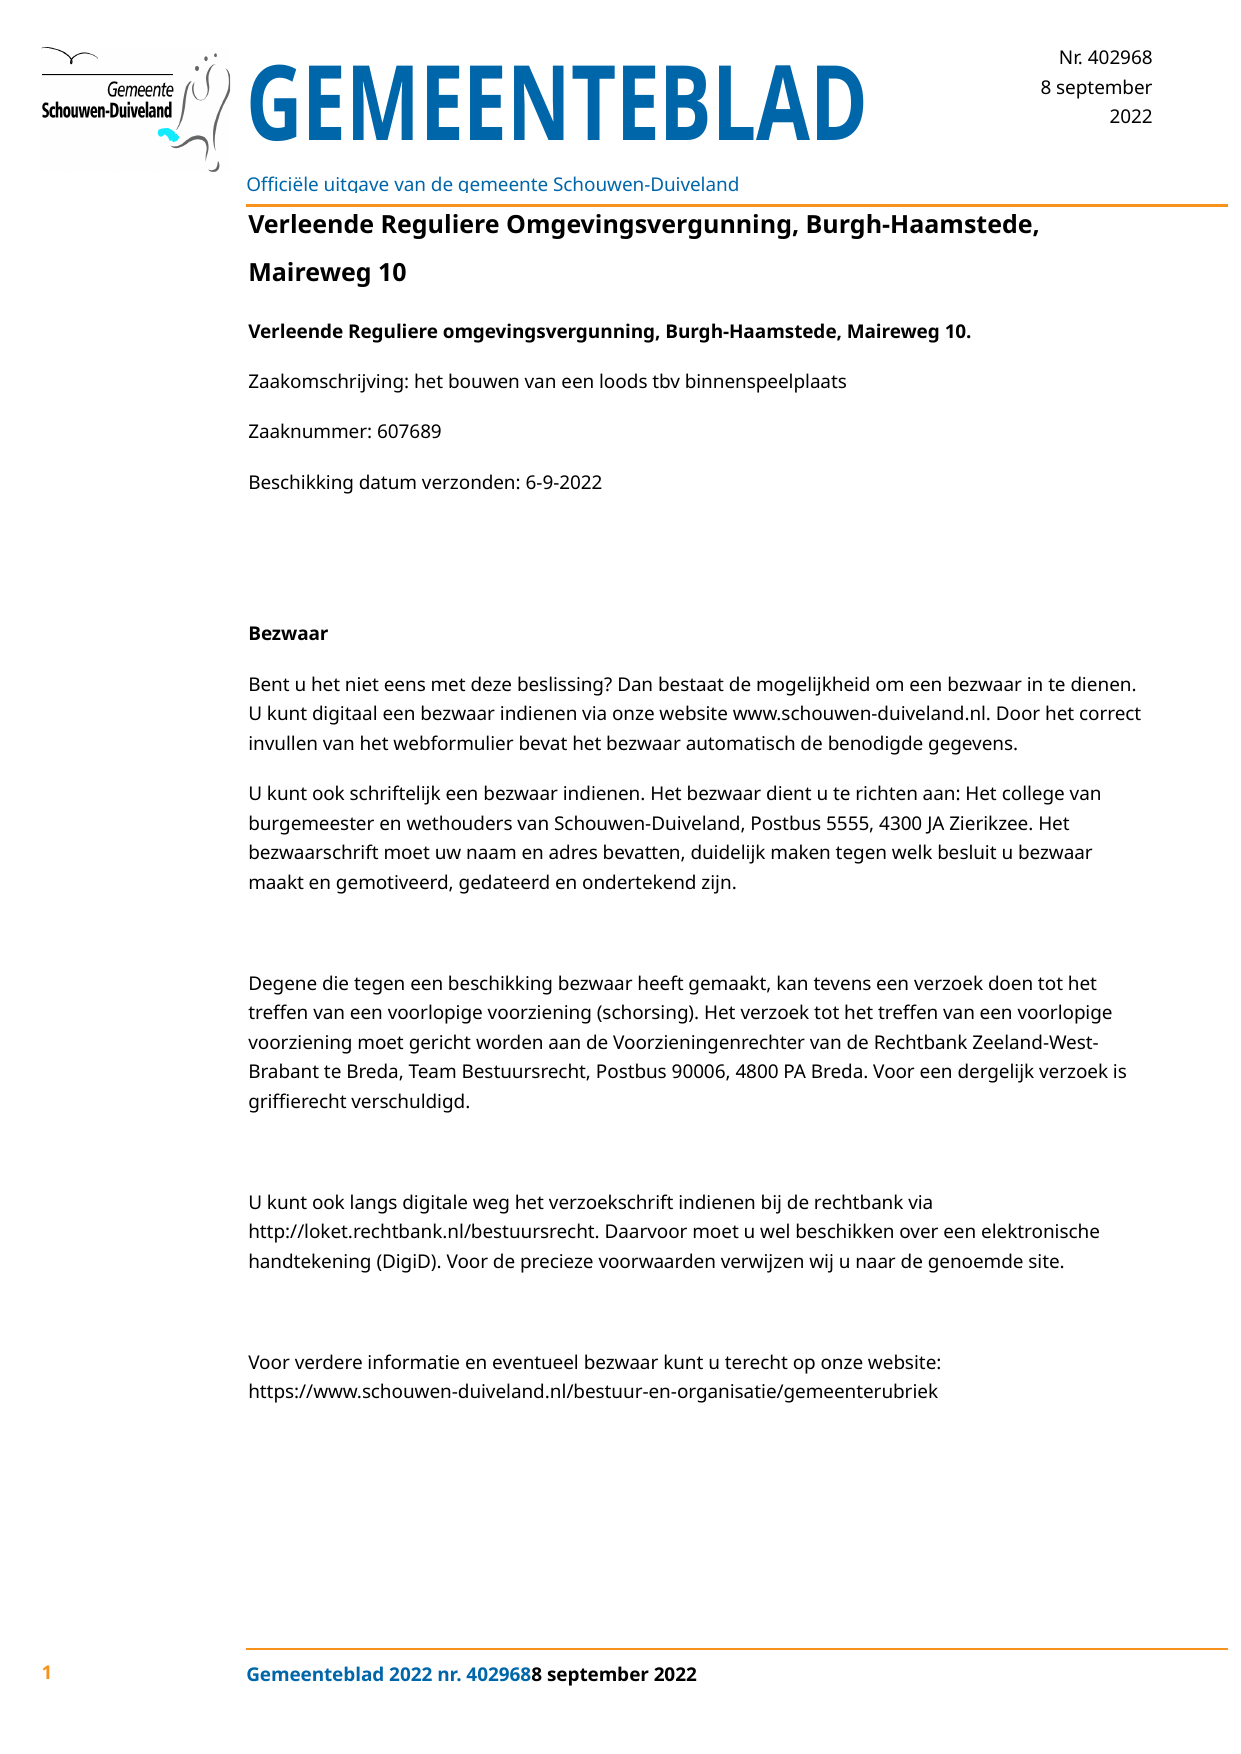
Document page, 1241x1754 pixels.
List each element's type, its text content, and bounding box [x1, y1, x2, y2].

text Verleende Reguliere Omgevingsvergunning, Burgh-Haamstede, Maireweg 10 [248, 207, 1152, 288]
text Zaakomschrijving: het bouwen van een loods tbv binnenspeelplaats [248, 368, 1152, 394]
text Bent u het niet eens met deze beslissing? Dan bestaat de mogelijkheid om een bezwaar in te dienen. U kunt digitaal een bezwaar indienen via onze website www.schouwen-duiveland.nl. Door het correct invullen van het webformulier bevat het bezwaar automatisch de benodigde gegevens. [248, 671, 1152, 756]
picture [41, 47, 231, 172]
text U kunt ook langs digitale weg het verzoekschrift indienen bij de rechtbank via http://loket.rechtbank.nl/bestuursrecht. Daarvoor moet u wel beschikken over een elektronische handtekening (DigiD). Voor de precieze voorwaarden verwijzen wij u naar de genoemde site. [248, 1189, 1152, 1274]
text U kunt ook schriftelijk een bezwaar indienen. Het bezwaar dient u te richten aan: Het college van burgemeester en wethouders van Schouwen-Duiveland, Postbus 5555, 4300 JA Zierikzee. Het bezwaarschrift moet uw naam en adres bevatten, duidelijk maken tegen welk besluit u bezwaar maakt en gemotiveerd, gedateerd en ondertekend zijn. [248, 780, 1152, 895]
text Bezwaar [248, 620, 1152, 646]
text Voor verdere informatie en eventueel bezwaar kunt u terecht op onze website: https://www.schouwen-duiveland.nl/bestuur-en-organisatie/gemeenterubriek [248, 1349, 1152, 1404]
text Degene die tegen een beschikking bezwaar heeft gemaakt, kan tevens een verzoek doen tot het treffen van een voorlopige voorziening (schorsing). Het verzoek tot het treffen van een voorlopige voorziening moet gericht worden aan de Voorzieningenrechter van de Rechtbank Zeeland-West-Brabant te Breda, Team Bestuursrecht, Postbus 90006, 4800 PA Breda. Voor een dergelijk verzoek is griffierecht verschuldigd. [248, 970, 1152, 1114]
text Zaaknummer: 607689 [248, 419, 1152, 444]
text Beschikking datum verzonden: 6-9-2022 [248, 469, 1152, 495]
text Verleende Reguliere omgevingsvergunning, Burgh-Haamstede, Maireweg 10. [248, 318, 1152, 344]
